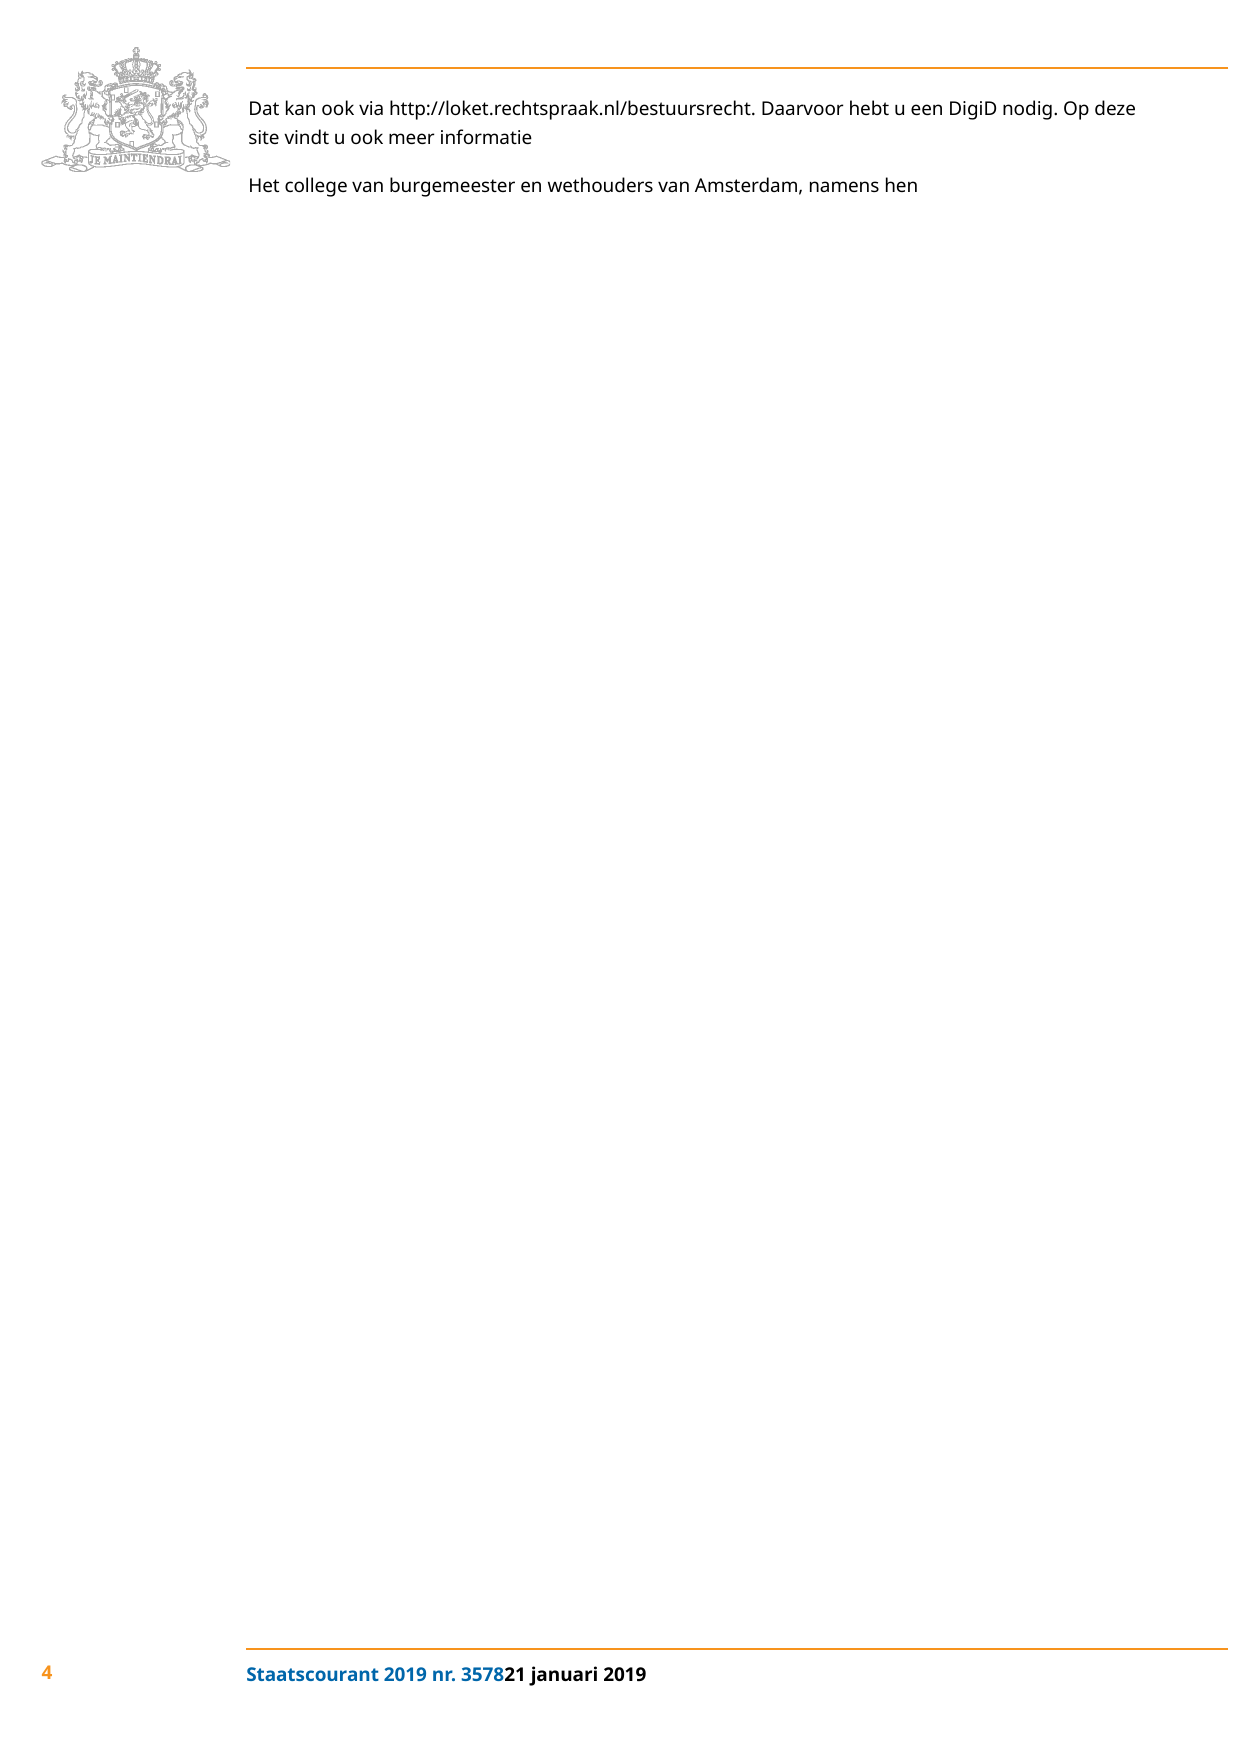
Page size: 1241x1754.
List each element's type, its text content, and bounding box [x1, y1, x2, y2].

picture [41, 47, 231, 172]
text Dat kan ook via http://loket.rechtspraak.nl/bestuursrecht. Daarvoor hebt u een DigiD nodig. Op deze site vindt u ook meer informatie [248, 95, 1152, 150]
text Het college van burgemeester en wethouders van Amsterdam, namens hen [248, 172, 1152, 198]
